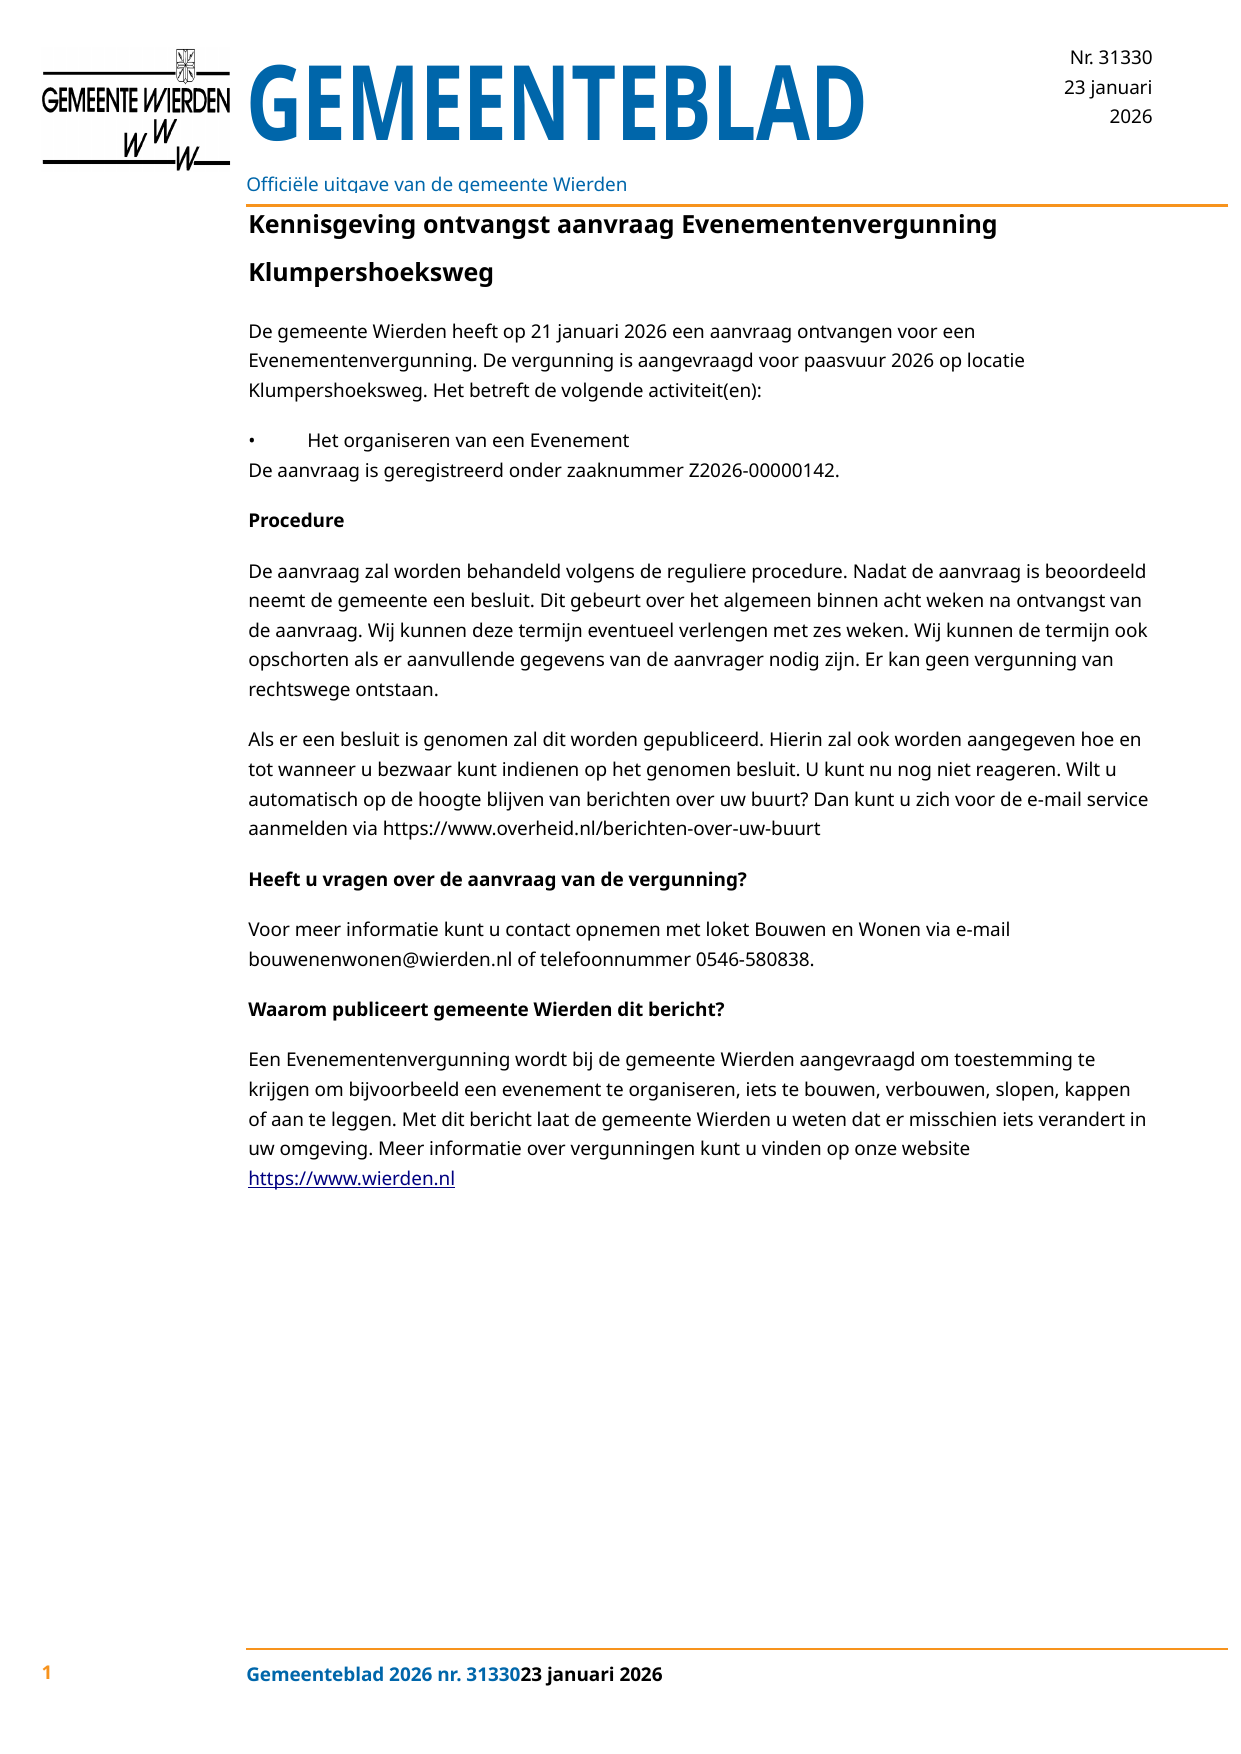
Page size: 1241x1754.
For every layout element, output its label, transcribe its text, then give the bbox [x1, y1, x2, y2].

text Heeft u vragen over de aanvraag van de vergunning? [248, 866, 1152, 892]
text Waarom publiceert gemeente Wierden dit bericht? [248, 996, 1152, 1022]
text Voor meer informatie kunt u contact opnemen met loket Bouwen en Wonen via e-mail bouwenenwonen@wierden.nl of telefoonnummer 0546-580838. [248, 916, 1152, 972]
text De gemeente Wierden heeft op 21 januari 2026 een aanvraag ontvangen voor een Evenementenvergunning. De vergunning is aangevraagd voor paasvuur 2026 op locatie Klumpershoeksweg. Het betreft de volgende activiteit(en): [248, 318, 1152, 403]
list Het organiseren van een Evenement [248, 427, 1152, 453]
text Procedure [248, 507, 1152, 533]
text Als er een besluit is genomen zal dit worden gepubliceerd. Hierin zal ook worden aangegeven hoe en tot wanneer u bezwaar kunt indienen op het genomen besluit. U kunt nu nog niet reageren. Wilt u automatisch op de hoogte blijven van berichten over uw buurt? Dan kunt u zich voor de e-mail service aanmelden via https://www.overheid.nl/berichten-over-uw-buurt [248, 727, 1152, 841]
text De aanvraag zal worden behandeld volgens de reguliere procedure. Nadat de aanvraag is beoordeeld neemt de gemeente een besluit. Dit gebeurt over het algemeen binnen acht weken na ontvangst van de aanvraag. Wij kunnen deze termijn eventueel verlengen met zes weken. Wij kunnen de termijn ook opschorten als er aanvullende gegevens van de aanvrager nodig zijn. Er kan geen vergunning van rechtswege ontstaan. [248, 558, 1152, 702]
text Een Evenementenvergunning wordt bij de gemeente Wierden aangevraagd om toestemming te krijgen om bijvoorbeeld een evenement te organiseren, iets te bouwen, verbouwen, slopen, kappen of aan te leggen. Met dit bericht laat de gemeente Wierden u weten dat er misschien iets verandert in uw omgeving. Meer informatie over vergunningen kunt u vinden op onze website https://www.wierden.nl [248, 1047, 1152, 1191]
text De aanvraag is geregistreerd onder zaaknummer Z2026-00000142. [248, 457, 1152, 483]
picture [41, 47, 231, 172]
text Kennisgeving ontvangst aanvraag Evenementenvergunning Klumpershoeksweg [248, 207, 1152, 288]
